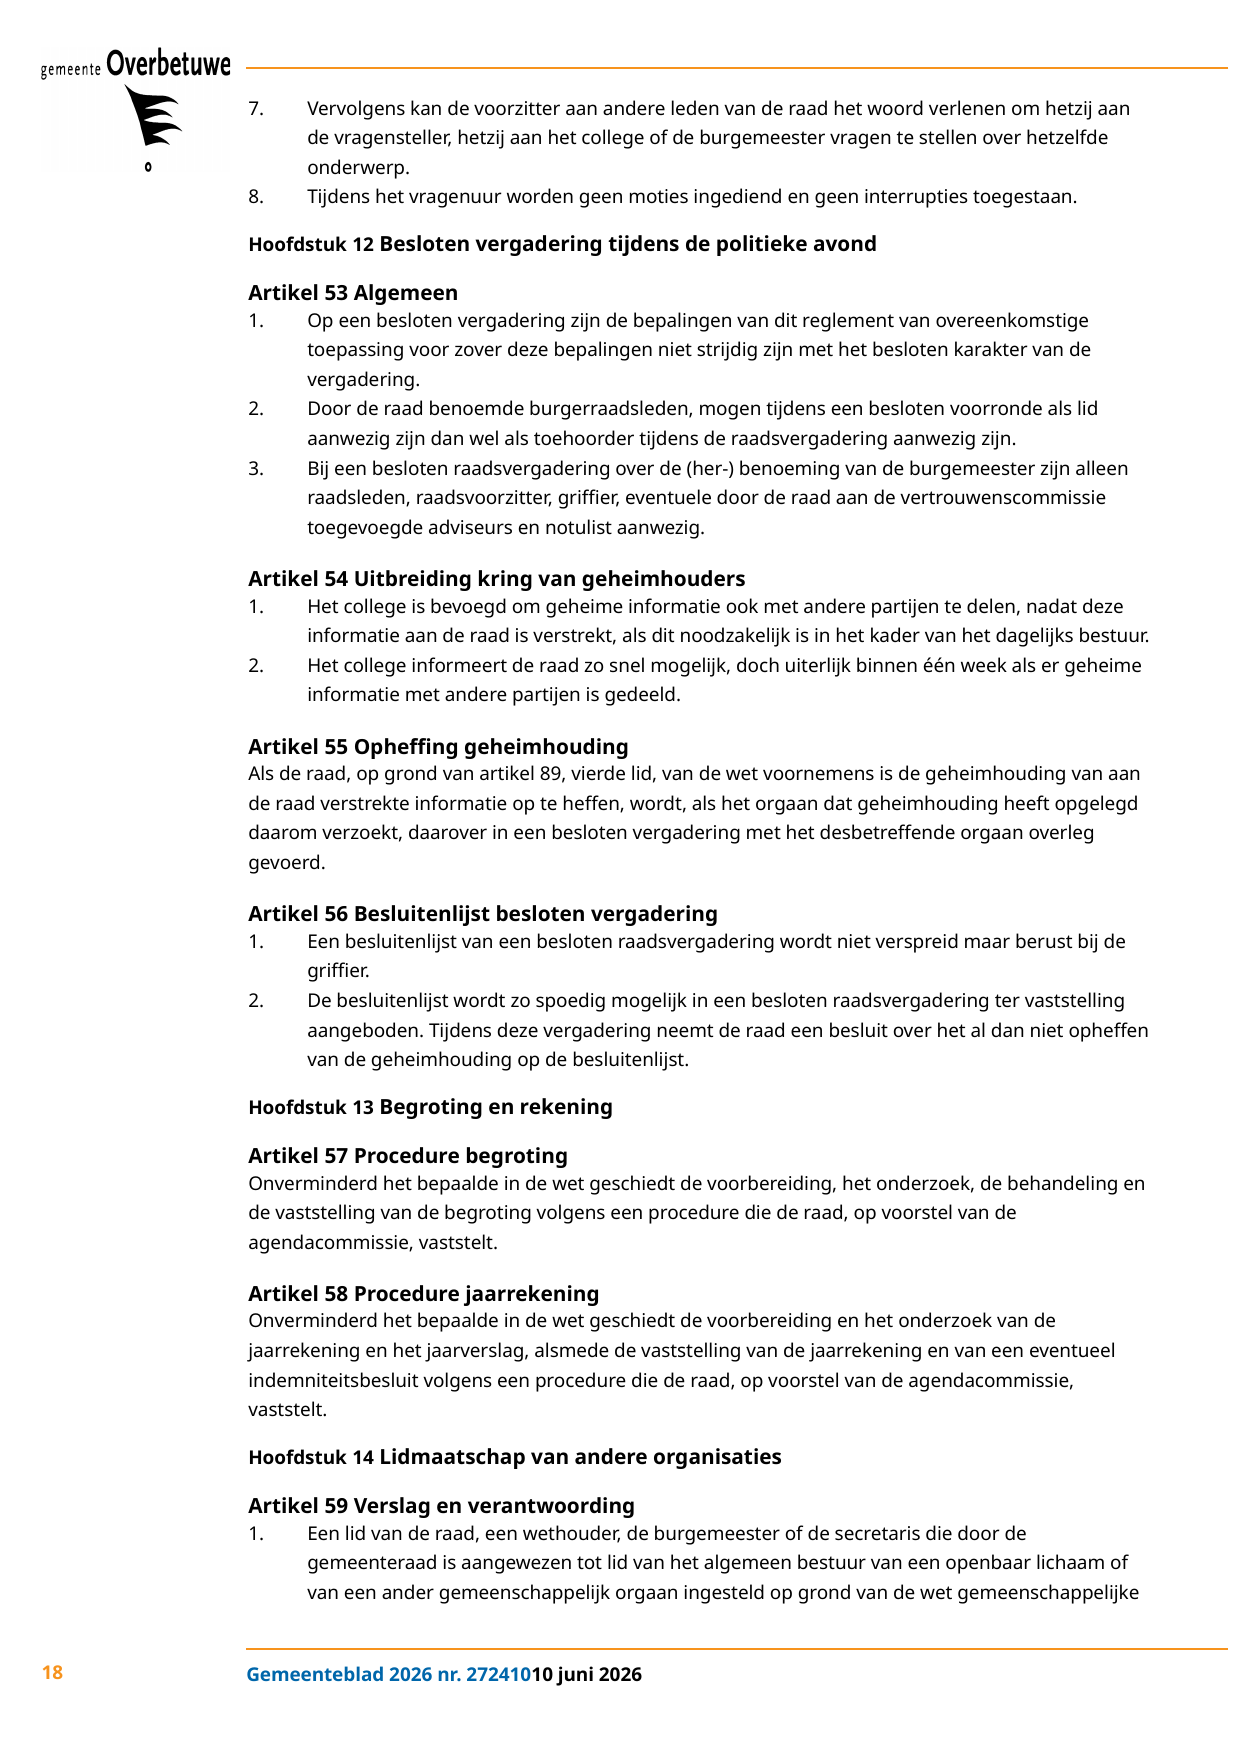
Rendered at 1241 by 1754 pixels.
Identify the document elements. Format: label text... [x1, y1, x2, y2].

text Artikel 59 Verslag en verantwoording [248, 1491, 1152, 1520]
list Het college informeert de raad zo snel mogelijk, doch uiterlijk binnen één week als er geheime informatie met andere partijen is gedeeld. [248, 652, 1152, 707]
text Artikel 55 Opheffing geheimhouding [248, 732, 1152, 760]
list De besluitenlijst wordt zo spoedig mogelijk in een besloten raadsvergadering ter vaststelling aangeboden. Tijdens deze vergadering neemt de raad een besluit over het al dan niet opheffen van de geheimhouding op de besluitenlijst. [248, 987, 1152, 1072]
text Artikel 56 Besluitenlijst besloten vergadering [248, 899, 1152, 928]
text Hoofdstuk 13 Begroting en rekening [248, 1092, 1152, 1120]
text Artikel 53 Algemeen [248, 278, 1152, 307]
text Onverminderd het bepaalde in de wet geschiedt de voorbereiding en het onderzoek van de jaarrekening en het jaarverslag, alsmede de vaststelling van de jaarrekening en van een eventueel indemniteitsbesluit volgens een procedure die de raad, op voorstel van de agendacommissie, vaststelt. [248, 1308, 1152, 1422]
list Bij een besloten raadsvergadering over de (her-) benoeming van de burgemeester zijn alleen raadsleden, raadsvoorzitter, griffier, eventuele door de raad aan de vertrouwenscommissie toegevoegde adviseurs en notulist aanwezig. [248, 455, 1152, 540]
list Tijdens het vragenuur worden geen moties ingediend en geen interrupties toegestaan. [248, 183, 1152, 209]
list Een lid van de raad, een wethouder, de burgemeester of de secretaris die door de gemeenteraad is aangewezen tot lid van het algemeen bestuur van een openbaar lichaam of van een ander gemeenschappelijk orgaan ingesteld op grond van de wet gemeenschappelijke [248, 1520, 1152, 1605]
text Artikel 57 Procedure begroting [248, 1141, 1152, 1170]
text Artikel 54 Uitbreiding kring van geheimhouders [248, 564, 1152, 593]
text Artikel 58 Procedure jaarrekening [248, 1279, 1152, 1308]
list Door de raad benoemde burgerraadsleden, mogen tijdens een besloten voorronde als lid aanwezig zijn dan wel als toehoorder tijdens de raadsvergadering aanwezig zijn. [248, 396, 1152, 451]
list Vervolgens kan de voorzitter aan andere leden van de raad het woord verlenen om hetzij aan de vragensteller, hetzij aan het college of de burgemeester vragen te stellen over hetzelfde onderwerp. [248, 95, 1152, 180]
text Als de raad, op grond van artikel 89, vierde lid, van de wet voornemens is de geheimhouding van aan de raad verstrekte informatie op te heffen, wordt, als het orgaan dat geheimhouding heeft opgelegd daarom verzoekt, daarover in een besloten vergadering met het desbetreffende orgaan overleg gevoerd. [248, 760, 1152, 875]
list Een besluitenlijst van een besloten raadsvergadering wordt niet verspreid maar berust bij de griffier. [248, 928, 1152, 983]
text Hoofdstuk 12 Besloten vergadering tijdens de politieke avond [248, 229, 1152, 258]
text Hoofdstuk 14 Lidmaatschap van andere organisaties [248, 1442, 1152, 1471]
list Op een besloten vergadering zijn de bepalingen van dit reglement van overeenkomstige toepassing voor zover deze bepalingen niet strijdig zijn met het besloten karakter van de vergadering. [248, 307, 1152, 392]
picture [41, 47, 231, 172]
list Het college is bevoegd om geheime informatie ook met andere partijen te delen, nadat deze informatie aan de raad is verstrekt, als dit noodzakelijk is in het kader van het dagelijks bestuur. [248, 593, 1152, 648]
text Onverminderd het bepaalde in de wet geschiedt de voorbereiding, het onderzoek, de behandeling en de vaststelling van de begroting volgens een procedure die de raad, op voorstel van de agendacommissie, vaststelt. [248, 1170, 1152, 1254]
